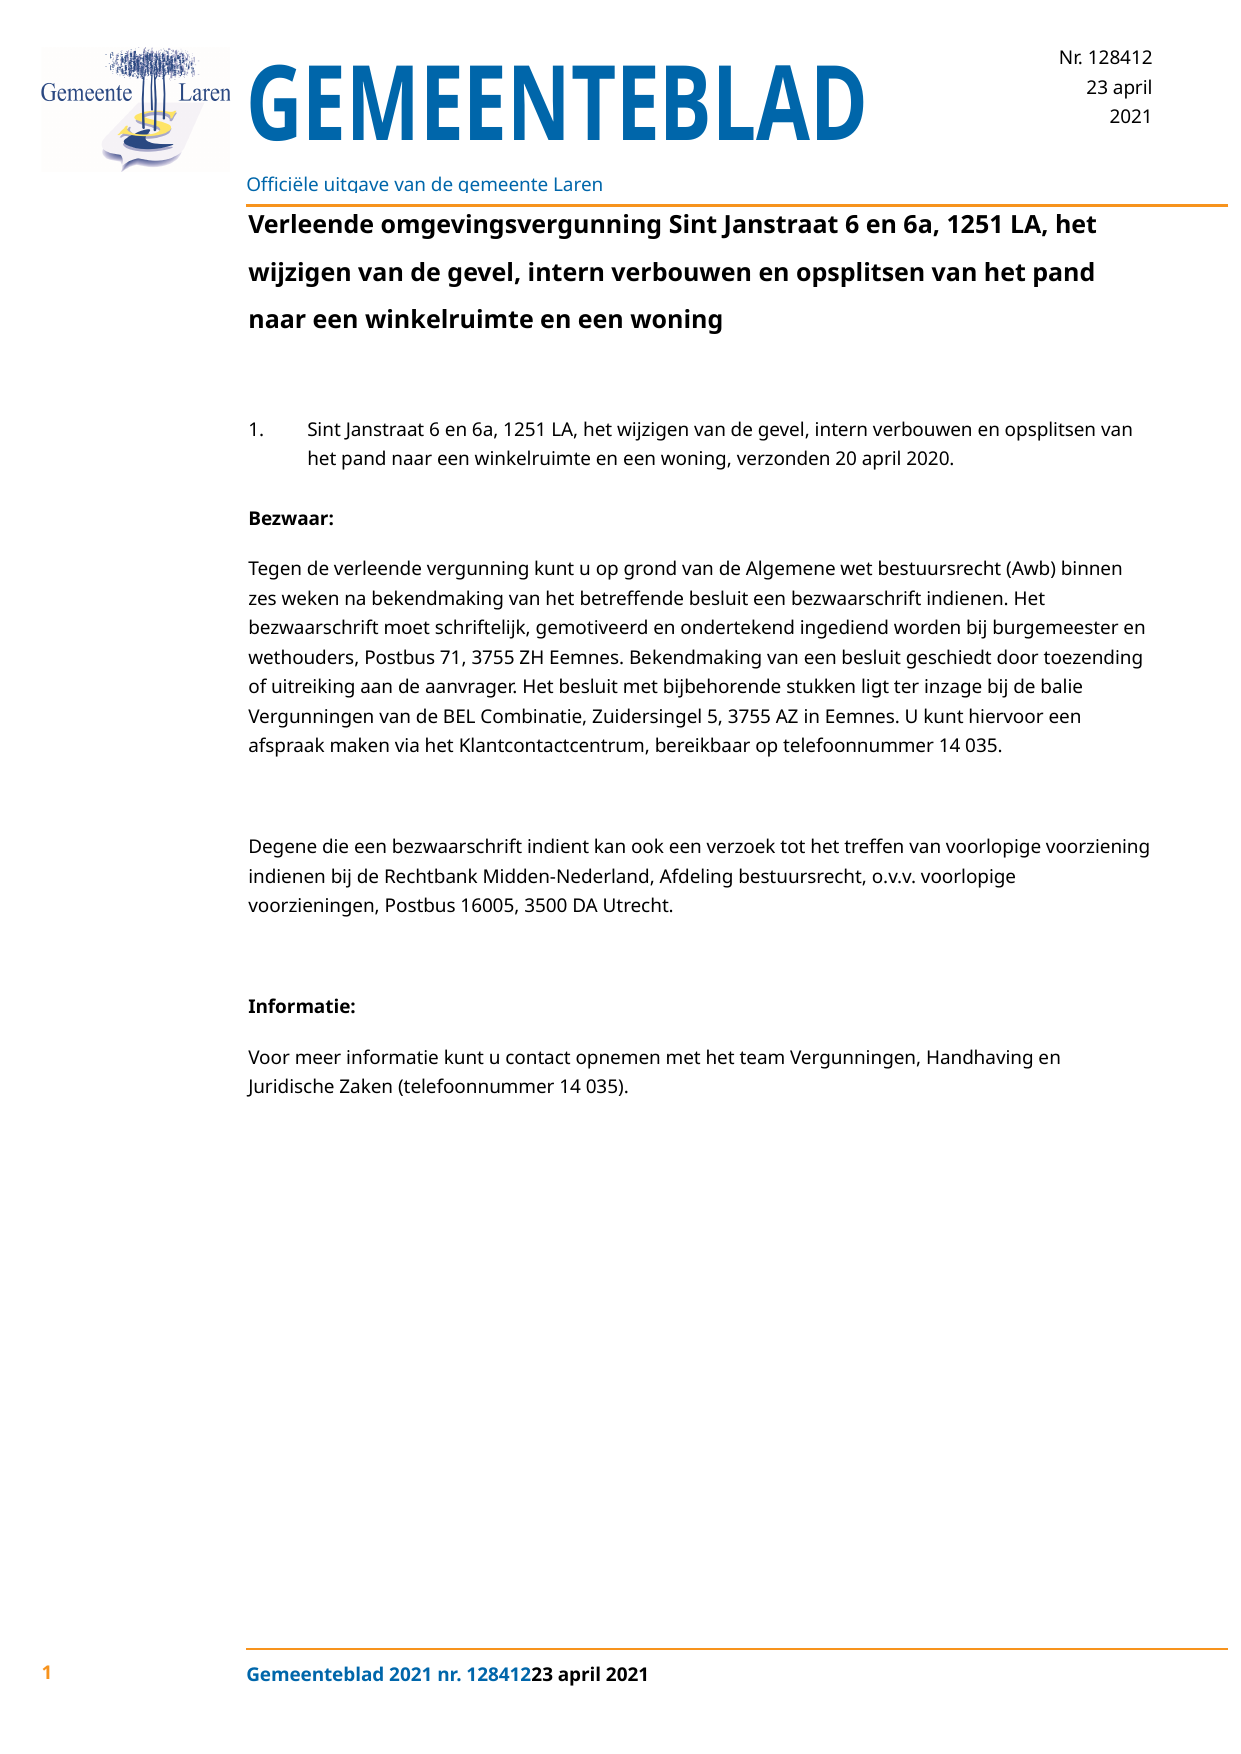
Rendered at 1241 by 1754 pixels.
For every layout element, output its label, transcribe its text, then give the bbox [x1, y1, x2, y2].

text Verleende omgevingsvergunning Sint Janstraat 6 en 6a, 1251 LA, het wijzigen van de gevel, intern verbouwen en opsplitsen van het pand naar een winkelruimte en een woning [248, 207, 1152, 336]
list Sint Janstraat 6 en 6a, 1251 LA, het wijzigen van de gevel, intern verbouwen en opsplitsen van het pand naar een winkelruimte en een woning, verzonden 20 april 2020. [248, 416, 1152, 471]
text Voor meer informatie kunt u contact opnemen met het team Vergunningen, Handhaving en Juridische Zaken (telefoonnummer 14 035). [248, 1044, 1152, 1099]
text Degene die een bezwaarschrift indient kan ook een verzoek tot het treffen van voorlopige voorziening indienen bij de Rechtbank Midden-Nederland, Afdeling bestuursrecht, o.v.v. voorlopige voorzieningen, Postbus 16005, 3500 DA Utrecht. [248, 833, 1152, 918]
picture [41, 47, 231, 172]
text Tegen de verleende vergunning kunt u op grond van de Algemene wet bestuursrecht (Awb) binnen zes weken na bekendmaking van het betreffende besluit een bezwaarschrift indienen. Het bezwaarschrift moet schriftelijk, gemotiveerd en ondertekend ingediend worden bij burgemeester en wethouders, Postbus 71, 3755 ZH Eemnes. Bekendmaking van een besluit geschiedt door toezending of uitreiking aan de aanvrager. Het besluit met bijbehorende stukken ligt ter inzage bij de balie Vergunningen van de BEL Combinatie, Zuidersingel 5, 3755 AZ in Eemnes. U kunt hiervoor een afspraak maken via het Klantcontactcentrum, bereikbaar op telefoonnummer 14 035. [248, 555, 1152, 758]
text Bezwaar: [248, 505, 1152, 530]
text Informatie: [248, 993, 1152, 1019]
